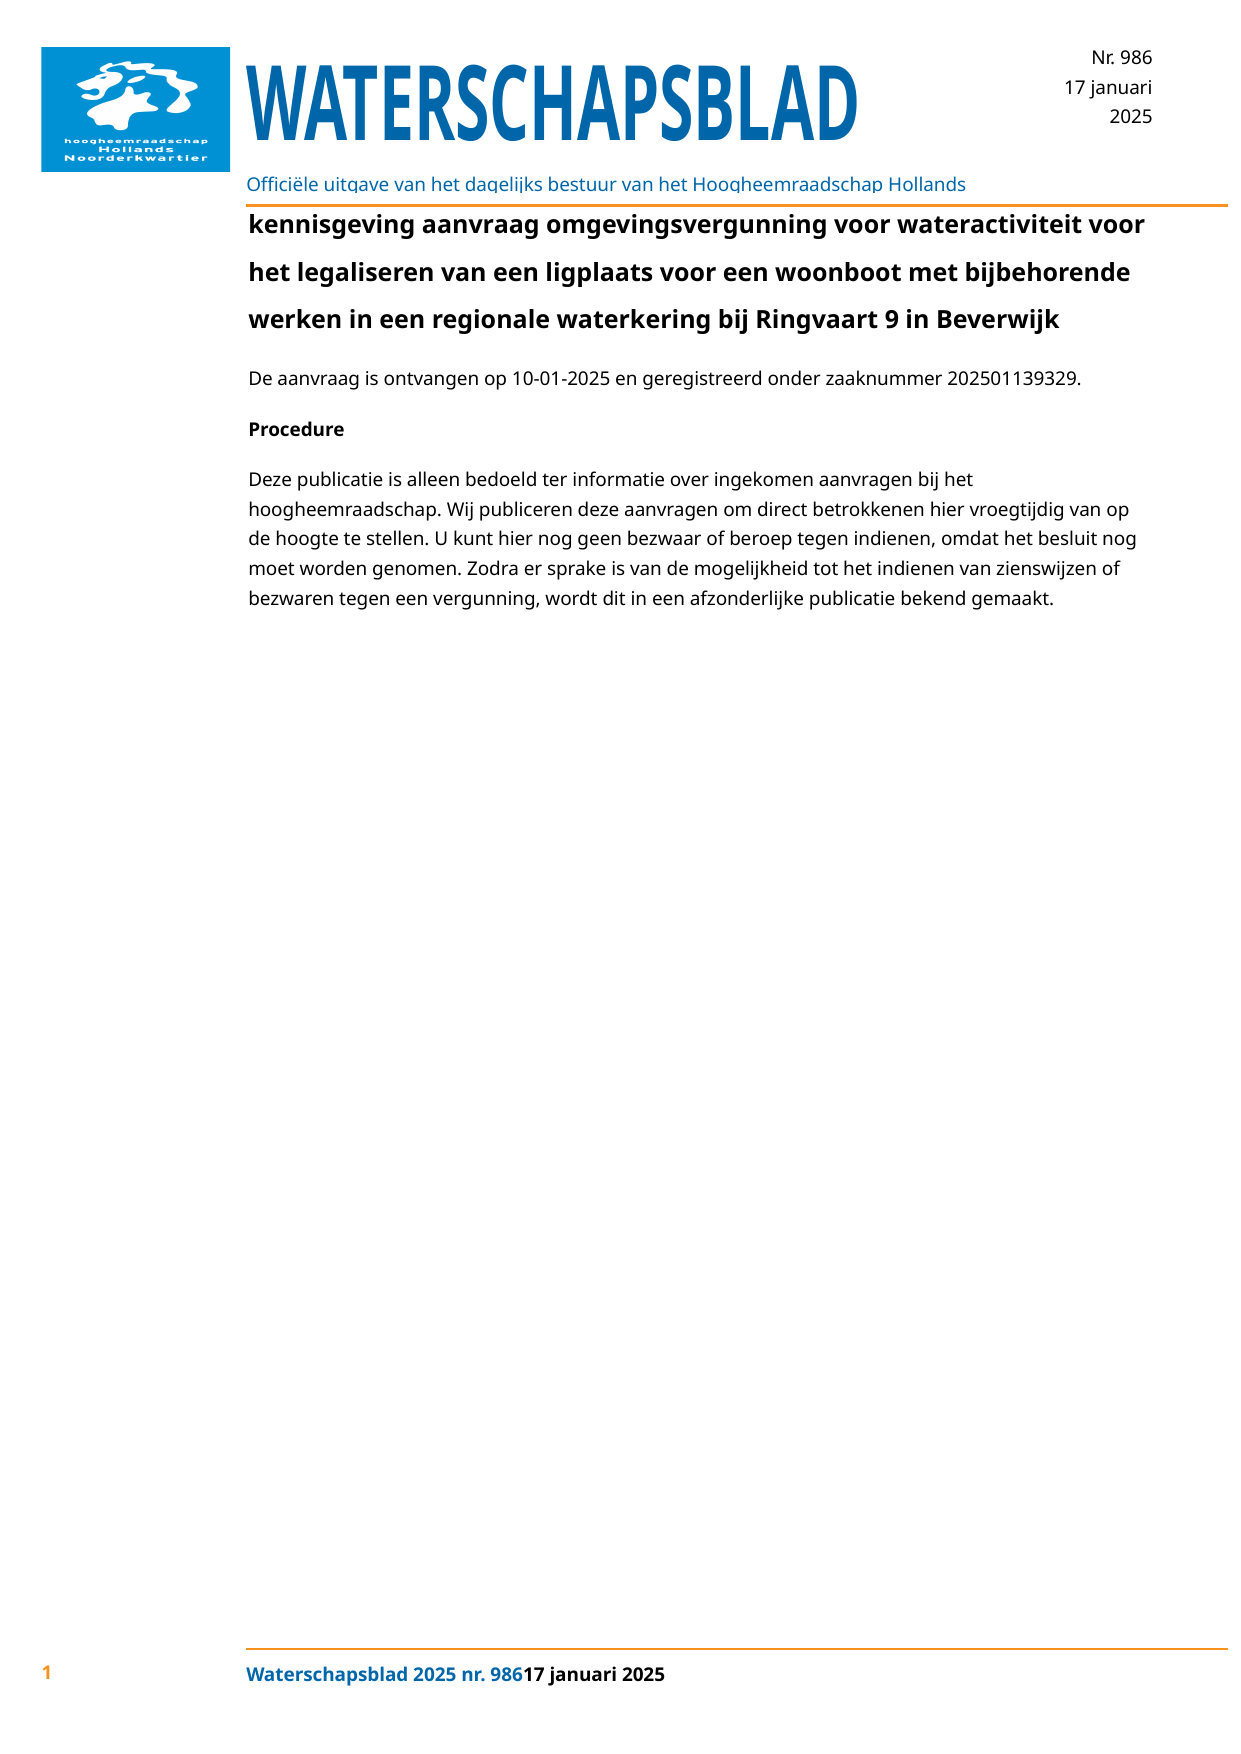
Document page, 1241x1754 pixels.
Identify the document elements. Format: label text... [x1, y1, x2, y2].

text Procedure [248, 416, 1152, 442]
picture [78, 64, 122, 99]
text kennisgeving aanvraag omgevingsvergunning voor wateractiviteit voor het legaliseren van een ligplaats voor een woonboot met bijbehorende werken in een regionale waterkering bij Ringvaart 9 in Beverwijk [248, 207, 1152, 336]
picture [118, 62, 197, 112]
text De aanvraag is ontvangen op 10-01-2025 en geregistreerd onder zaaknummer 202501139329. [248, 366, 1152, 391]
picture [88, 87, 157, 130]
text Deze publicatie is alleen bedoeld ter informatie over ingekomen aanvragen bij het hoogheemraadschap. Wij publiceren deze aanvragen om direct betrokkenen hier vroegtijdig van op de hoogte te stellen. U kunt hier nog geen bezwaar of beroep tegen indienen, omdat het besluit nog moet worden genomen. Zodra er sprake is van de mogelijkheid tot het indienen van zienswijzen of bezwaren tegen een vergunning, wordt dit in een afzonderlijke publicatie bekend gemaakt. [248, 466, 1152, 610]
picture [129, 76, 144, 82]
